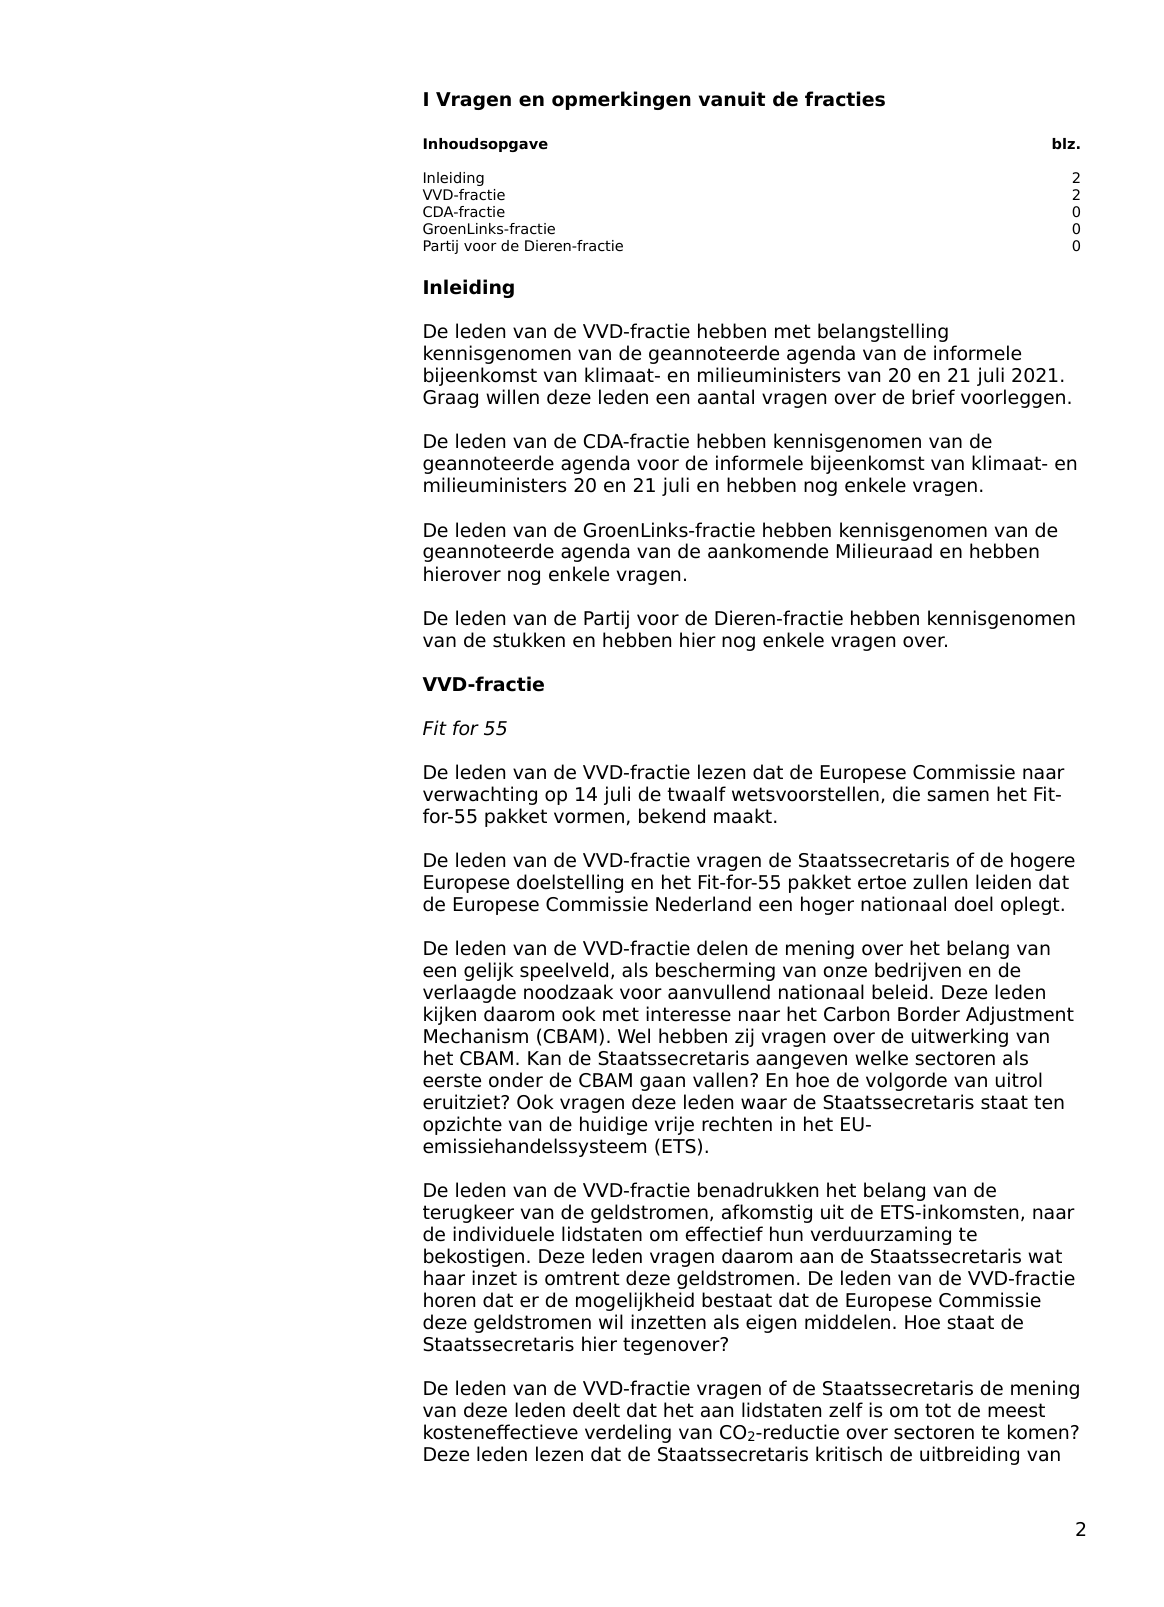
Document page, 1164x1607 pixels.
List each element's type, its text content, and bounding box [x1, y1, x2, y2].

table_cell 0 [1028, 221, 1087, 238]
subtitle Fit for 55 [422, 718, 1087, 740]
text De leden van de VVD-fractie lezen dat de Europese Commissie naar verwachting op 14 juli de twaalf wetsvoorstellen, die samen het Fit-for-55 pakket vormen, bekend maakt. [422, 762, 1087, 828]
text De leden van de CDA-fractie hebben kennisgenomen van de geannoteerde agenda voor de informele bijeenkomst van klimaat- en milieuministers 20 en 21 juli en hebben nog enkele vragen. [422, 431, 1087, 497]
table_cell 2 [1028, 170, 1087, 187]
text De leden van de VVD-fractie delen de mening over het belang van een gelijk speelveld, als bescherming van onze bedrijven en de verlaagde noodzaak voor aanvullend nationaal beleid. Deze leden kijken daarom ook met interesse naar het Carbon Border Adjustment Mechanism (CBAM). Wel hebben zij vragen over de uitwerking van het CBAM. Kan de Staatssecretaris aangeven welke sectoren als eerste onder de CBAM gaan vallen? En hoe de volgorde van uitrol eruitziet? Ook vragen deze leden waar de Staatssecretaris staat ten opzichte van de huidige vrije rechten in het EU-emissiehandelssysteem (ETS). [422, 938, 1087, 1158]
table_cell [1028, 153, 1087, 170]
table_header blz. [1028, 136, 1087, 153]
text De leden van de GroenLinks-fractie hebben kennisgenomen van de geannoteerde agenda van de aankomende Milieuraad en hebben hierover nog enkele vragen. [422, 519, 1087, 585]
table_cell 0 [1028, 204, 1087, 221]
table_header Inhoudsopgave [422, 136, 1028, 153]
table_cell 0 [1028, 238, 1087, 255]
text De leden van de VVD-fractie vragen de Staatssecretaris of de hogere Europese doelstelling en het Fit-for-55 pakket ertoe zullen leiden dat de Europese Commissie Nederland een hoger nationaal doel oplegt. [422, 850, 1087, 916]
subtitle VVD-fractie [422, 674, 1087, 696]
text De leden van de VVD-fractie benadrukken het belang van de terugkeer van de geldstromen, afkomstig uit de ETS-inkomsten, naar de individuele lidstaten om effectief hun verduurzaming te bekostigen. Deze leden vragen daarom aan de Staatssecretaris wat haar inzet is omtrent deze geldstromen. De leden van de VVD-fractie horen dat er de mogelijkheid bestaat dat de Europese Commissie deze geldstromen wil inzetten als eigen middelen. Hoe staat de Staatssecretaris hier tegenover? [422, 1180, 1087, 1356]
text De leden van de VVD-fractie vragen of de Staatssecretaris de mening van deze leden deelt dat het aan lidstaten zelf is om tot de meest kosteneffectieve verdeling van CO2-reductie over sectoren te komen? Deze leden lezen dat de Staatssecretaris kritisch de uitbreiding van [422, 1378, 1087, 1466]
subtitle I Vragen en opmerkingen vanuit de fracties [422, 89, 1087, 111]
table_cell VVD-fractie [422, 187, 1028, 204]
table_cell CDA-fractie [422, 204, 1028, 221]
table_cell GroenLinks-fractie [422, 221, 1028, 238]
text De leden van de VVD-fractie hebben met belangstelling kennisgenomen van de geannoteerde agenda van de informele bijeenkomst van klimaat- en milieuministers van 20 en 21 juli 2021. Graag willen deze leden een aantal vragen over de brief voorleggen. [422, 321, 1087, 409]
table_cell 2 [1028, 187, 1087, 204]
text De leden van de Partij voor de Dieren-fractie hebben kennisgenomen van de stukken en hebben hier nog enkele vragen over. [422, 608, 1087, 652]
table_cell Inleiding [422, 170, 1028, 187]
subtitle Inleiding [422, 277, 1087, 299]
table_cell Partij voor de Dieren-fractie [422, 238, 1028, 255]
table_cell [422, 153, 1028, 170]
